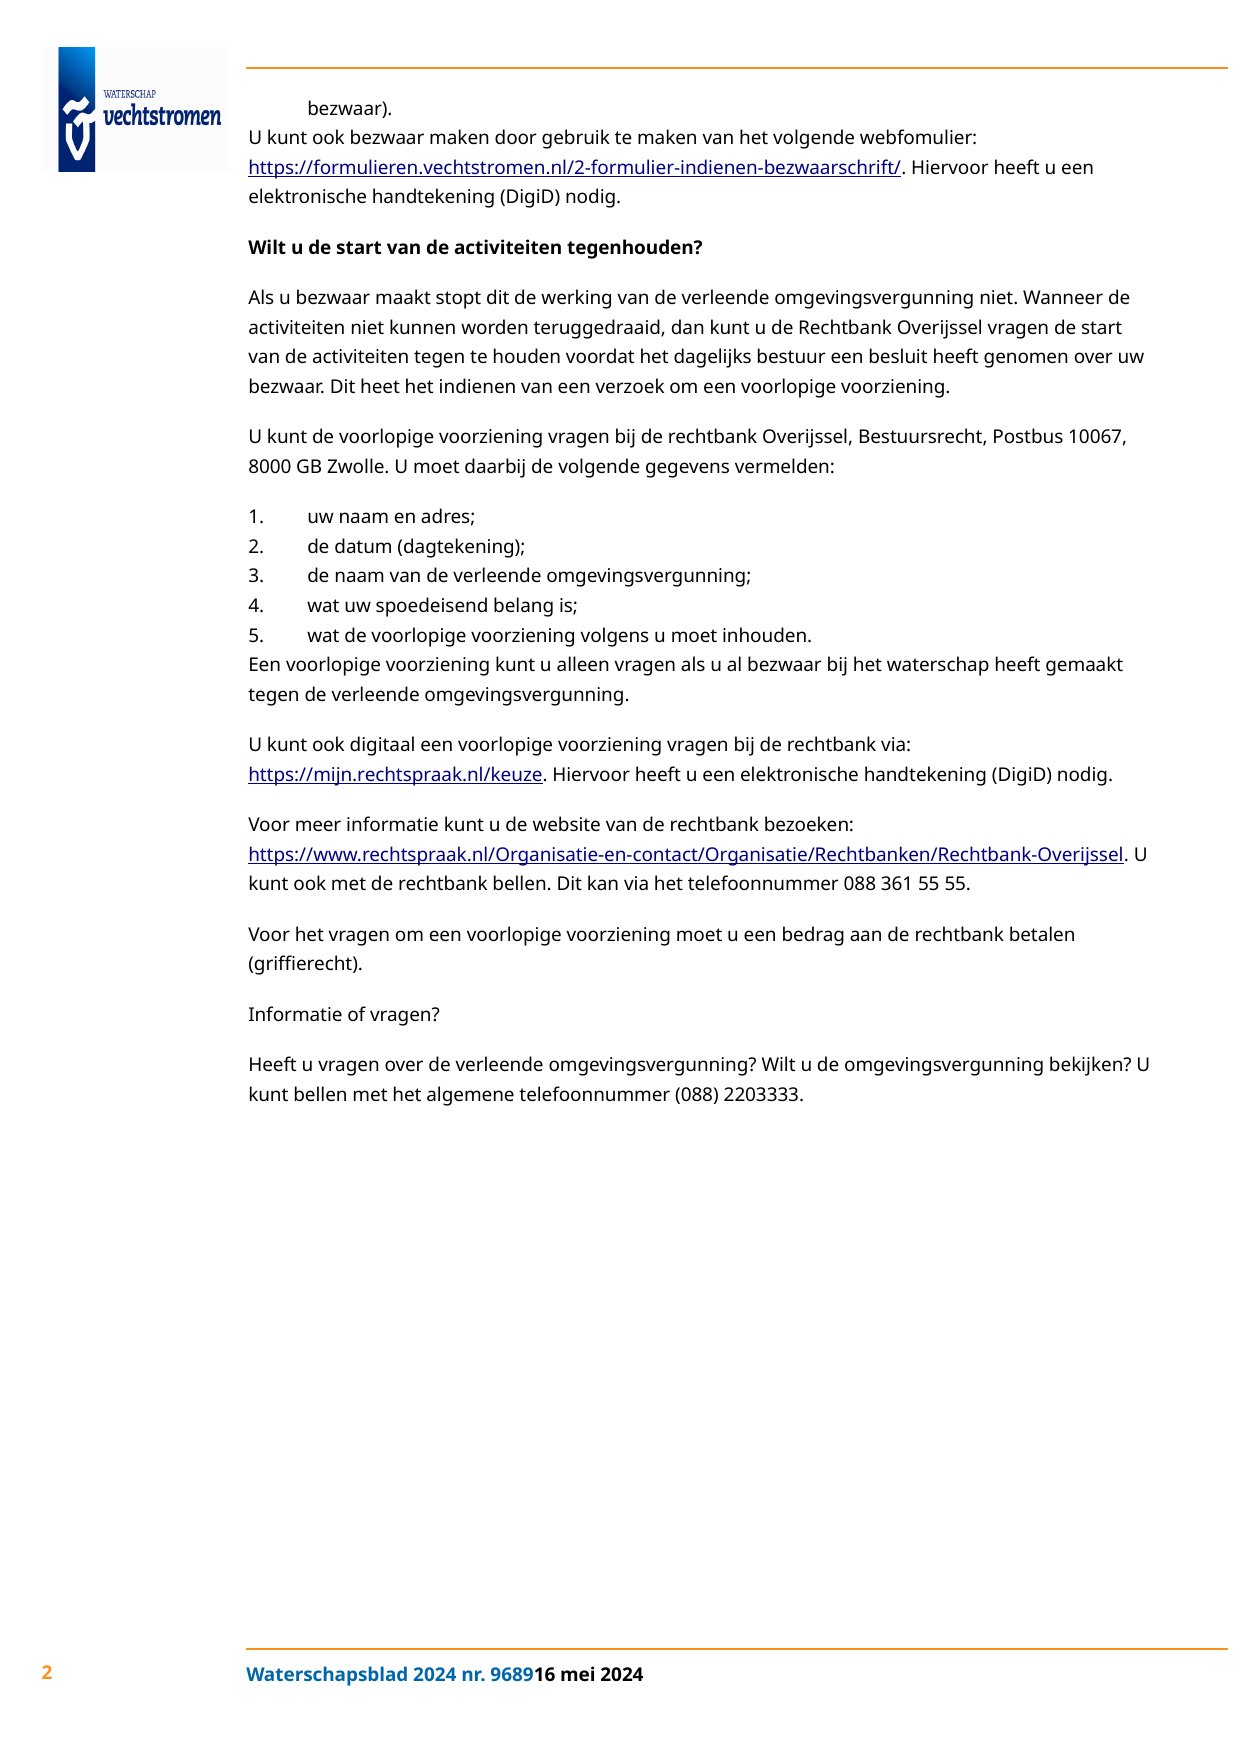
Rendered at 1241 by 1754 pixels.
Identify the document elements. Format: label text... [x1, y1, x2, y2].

list wat uw spoedeisend belang is; [248, 592, 1152, 618]
list bezwaar). [248, 95, 1152, 121]
text Voor meer informatie kunt u de website van de rechtbank bezoeken: https://www.rechtspraak.nl/Organisatie-en-contact/Organisatie/Rechtbanken/Rechtbank-Overijssel. U kunt ook met de rechtbank bellen. Dit kan via het telefoonnummer 088 361 55 55. [248, 811, 1152, 896]
text Wilt u de start van de activiteiten tegenhouden? [248, 234, 1152, 260]
list wat de voorlopige voorziening volgens u moet inhouden. [248, 622, 1152, 648]
list de naam van de verleende omgevingsvergunning; [248, 563, 1152, 588]
list uw naam en adres; [248, 503, 1152, 529]
text Informatie of vragen? [248, 1001, 1152, 1027]
text Voor het vragen om een voorlopige voorziening moet u een bedrag aan de rechtbank betalen (griffierecht). [248, 921, 1152, 976]
text U kunt de voorlopige voorziening vragen bij de rechtbank Overijssel, Bestuursrecht, Postbus 10067, 8000 GB Zwolle. U moet daarbij de volgende gegevens vermelden: [248, 423, 1152, 479]
text Als u bezwaar maakt stopt dit de werking van de verleende omgevingsvergunning niet. Wanneer de activiteiten niet kunnen worden teruggedraaid, dan kunt u de Rechtbank Overijssel vragen de start van de activiteiten tegen te houden voordat het dagelijks bestuur een besluit heeft genomen over uw bezwaar. Dit heet het indienen van een verzoek om een voorlopige voorziening. [248, 284, 1152, 399]
text U kunt ook bezwaar maken door gebruik te maken van het volgende webfomulier: https://formulieren.vechtstromen.nl/2-formulier-indienen-bezwaarschrift/. Hiervoor heeft u een elektronische handtekening (DigiD) nodig. [248, 124, 1152, 209]
list de datum (dagtekening); [248, 533, 1152, 559]
text Heeft u vragen over de verleende omgevingsvergunning? Wilt u de omgevingsvergunning bekijken? U kunt bellen met het algemene telefoonnummer (088) 2203333. [248, 1051, 1152, 1107]
picture [41, 47, 231, 172]
text U kunt ook digitaal een voorlopige voorziening vragen bij de rechtbank via: https://mijn.rechtspraak.nl/keuze. Hiervoor heeft u een elektronische handtekening (DigiD) nodig. [248, 731, 1152, 787]
text Een voorlopige voorziening kunt u alleen vragen als u al bezwaar bij het waterschap heeft gemaakt tegen de verleende omgevingsvergunning. [248, 651, 1152, 707]
